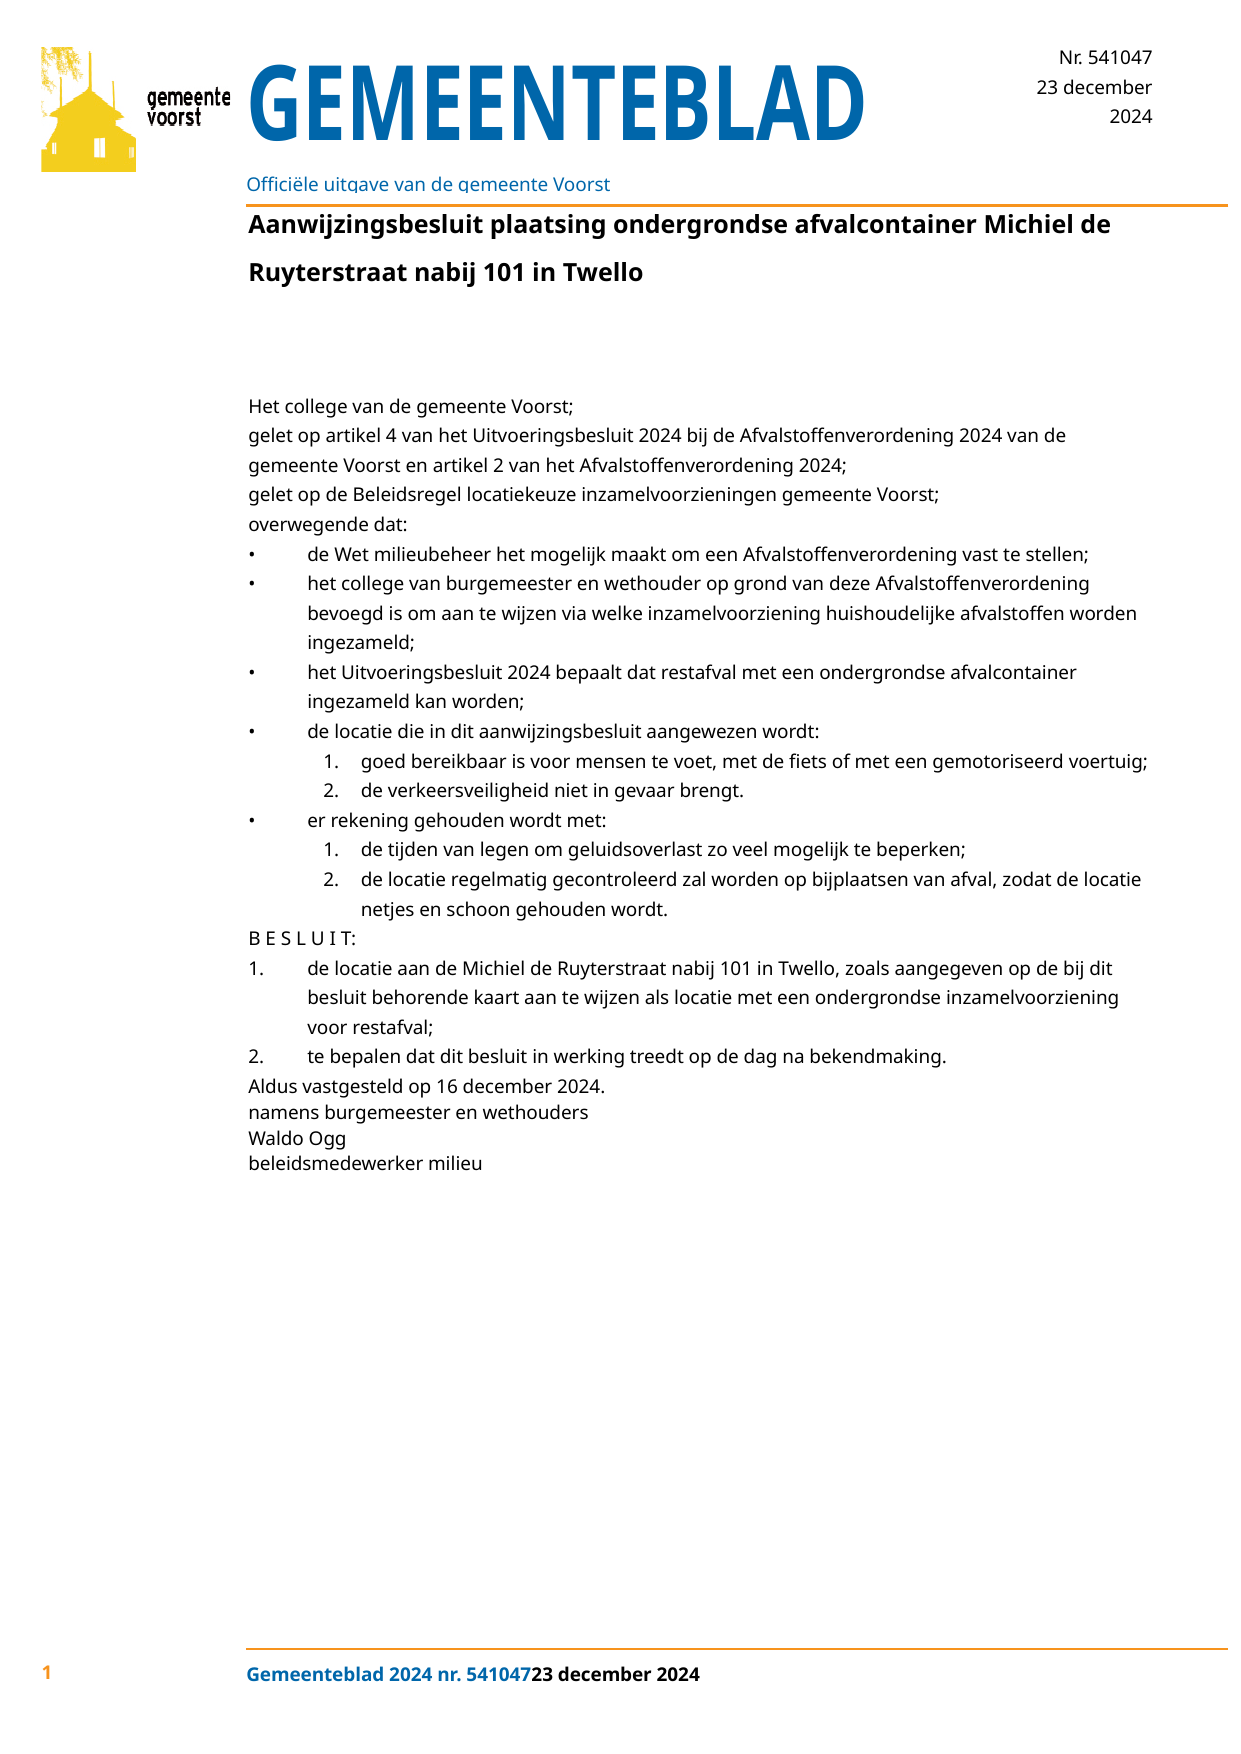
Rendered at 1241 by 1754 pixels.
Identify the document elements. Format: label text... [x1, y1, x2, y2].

text Waldo Ogg [248, 1125, 1152, 1151]
list de Wet milieubeheer het mogelijk maakt om een Afvalstoffenverordening vast te stellen; [248, 541, 1152, 567]
list het college van burgemeester en wethouder op grond van deze Afvalstoffenverordening bevoegd is om aan te wijzen via welke inzamelvoorziening huishoudelijke afvalstoffen worden ingezameld; [248, 570, 1152, 655]
text overwegende dat: [248, 511, 1152, 537]
list de locatie aan de Michiel de Ruyterstraat nabij 101 in Twello, zoals aangegeven op de bij dit besluit behorende kaart aan te wijzen als locatie met een ondergrondse inzamelvoorziening voor restafval; [248, 955, 1152, 1040]
text Aanwijzingsbesluit plaatsing ondergrondse afvalcontainer Michiel de Ruyterstraat nabij 101 in Twello [248, 207, 1152, 288]
list goed bereikbaar is voor mensen te voet, met de fiets of met een gemotoriseerd voertuig; [323, 748, 1152, 774]
list de locatie regelmatig gecontroleerd zal worden op bijplaatsen van afval, zodat de locatie netjes en schoon gehouden wordt. [323, 866, 1152, 922]
list de tijden van legen om geluidsoverlast zo veel mogelijk te beperken; [323, 837, 1152, 862]
text gelet op de Beleidsregel locatiekeuze inzamelvoorzieningen gemeente Voorst; [248, 482, 1152, 507]
list er rekening gehouden wordt met: [248, 807, 1152, 833]
text gelet op artikel 4 van het Uitvoeringsbesluit 2024 bij de Afvalstoffenverordening 2024 van de gemeente Voorst en artikel 2 van het Afvalstoffenverordening 2024; [248, 422, 1152, 478]
list het Uitvoeringsbesluit 2024 bepaalt dat restafval met een ondergrondse afvalcontainer ingezameld kan worden; [248, 659, 1152, 714]
text namens burgemeester en wethouders [248, 1099, 1152, 1125]
list de verkeersveiligheid niet in gevaar brengt. [323, 777, 1152, 803]
text Het college van de gemeente Voorst; [248, 393, 1152, 419]
picture [41, 47, 231, 172]
list te bepalen dat dit besluit in werking treedt op de dag na bekendmaking. [248, 1044, 1152, 1069]
list de locatie die in dit aanwijzingsbesluit aangewezen wordt: [248, 718, 1152, 744]
text beleidsmedewerker milieu [248, 1151, 1152, 1176]
text B E S L U I T: [248, 925, 1152, 951]
text Aldus vastgesteld op 16 december 2024. [248, 1073, 1152, 1099]
